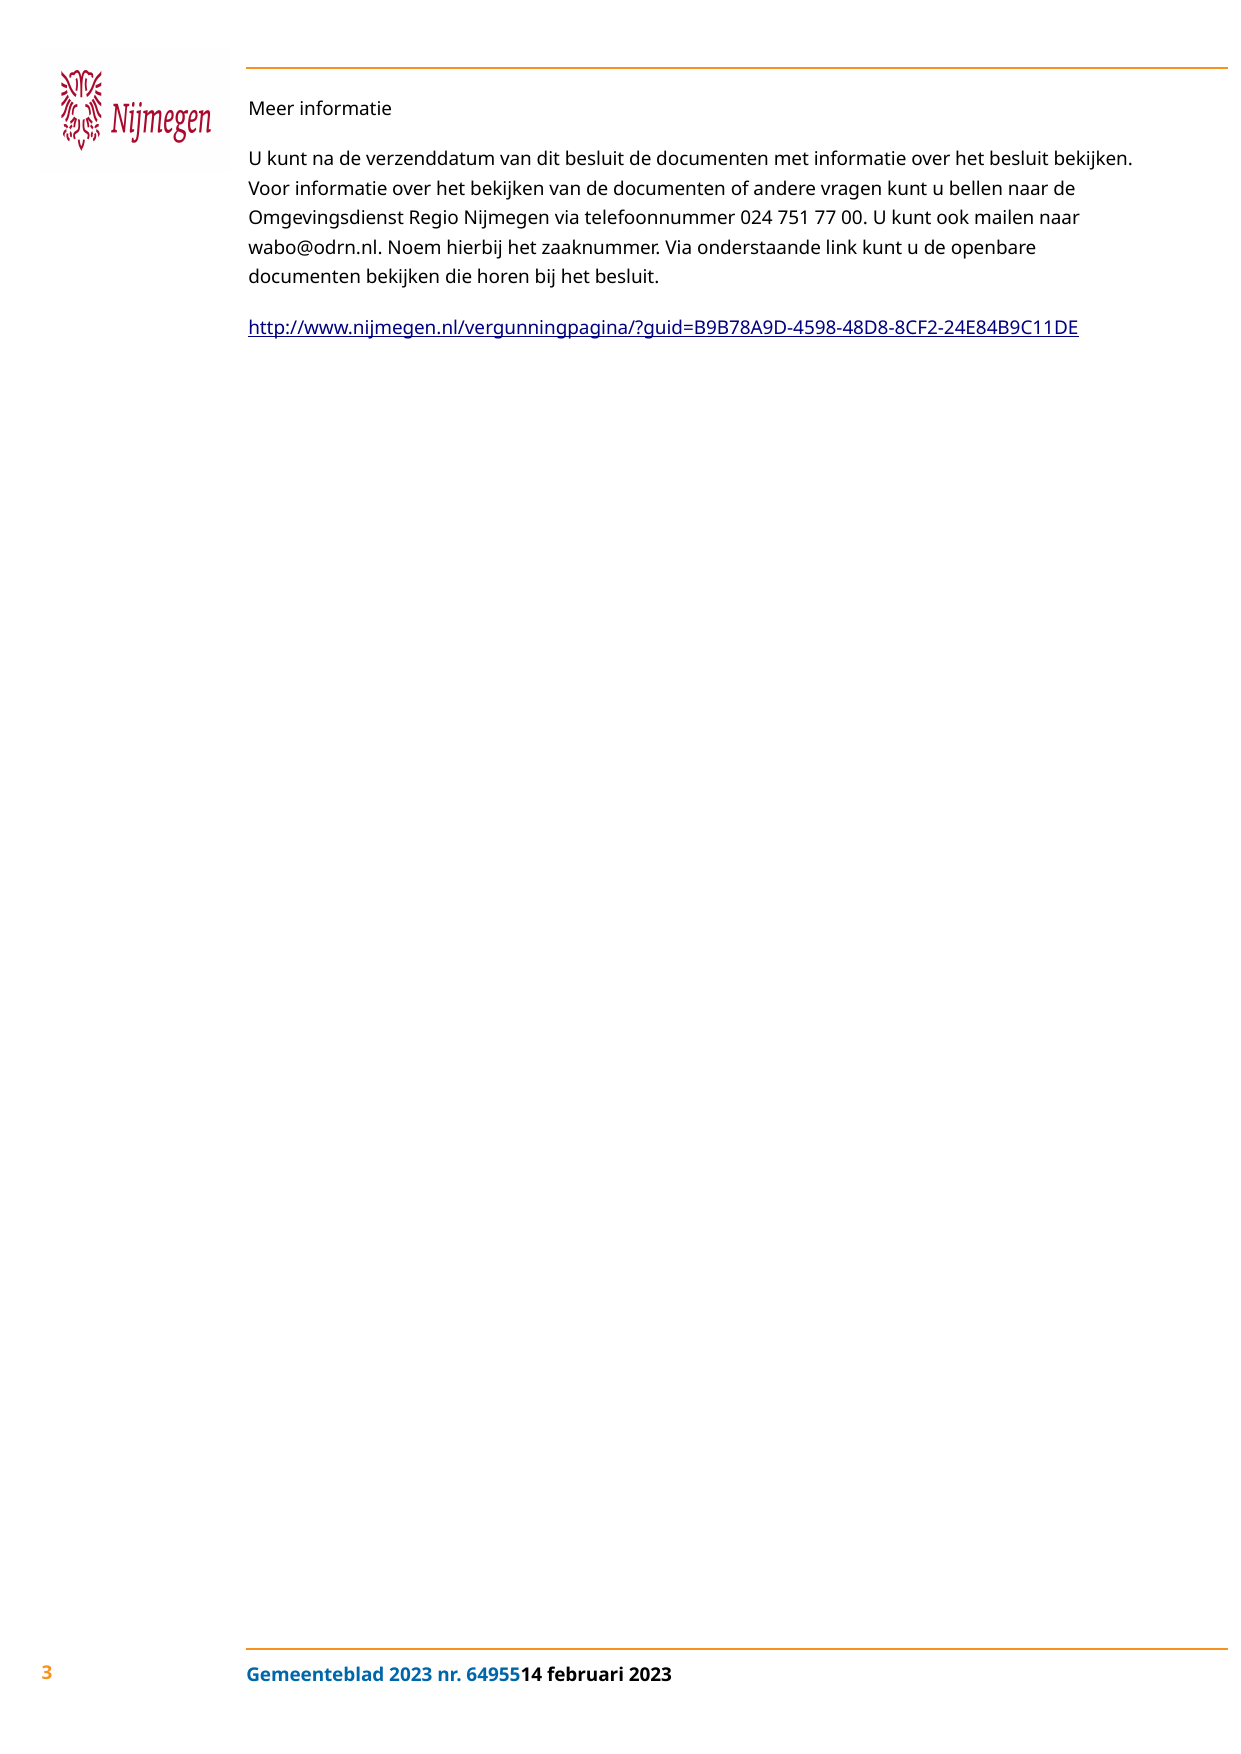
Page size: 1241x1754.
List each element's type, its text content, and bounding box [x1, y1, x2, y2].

picture [41, 47, 231, 172]
text U kunt na de verzenddatum van dit besluit de documenten met informatie over het besluit bekijken. Voor informatie over het bekijken van de documenten of andere vragen kunt u bellen naar de Omgevingsdienst Regio Nijmegen via telefoonnummer 024 751 77 00. U kunt ook mailen naar wabo@odrn.nl. Noem hierbij het zaaknummer. Via onderstaande link kunt u de openbare documenten bekijken die horen bij het besluit. [248, 145, 1152, 289]
text Meer informatie [248, 95, 1152, 121]
text http://www.nijmegen.nl/vergunningpagina/?guid=B9B78A9D-4598-48D8-8CF2-24E84B9C11DE [248, 314, 1152, 340]
